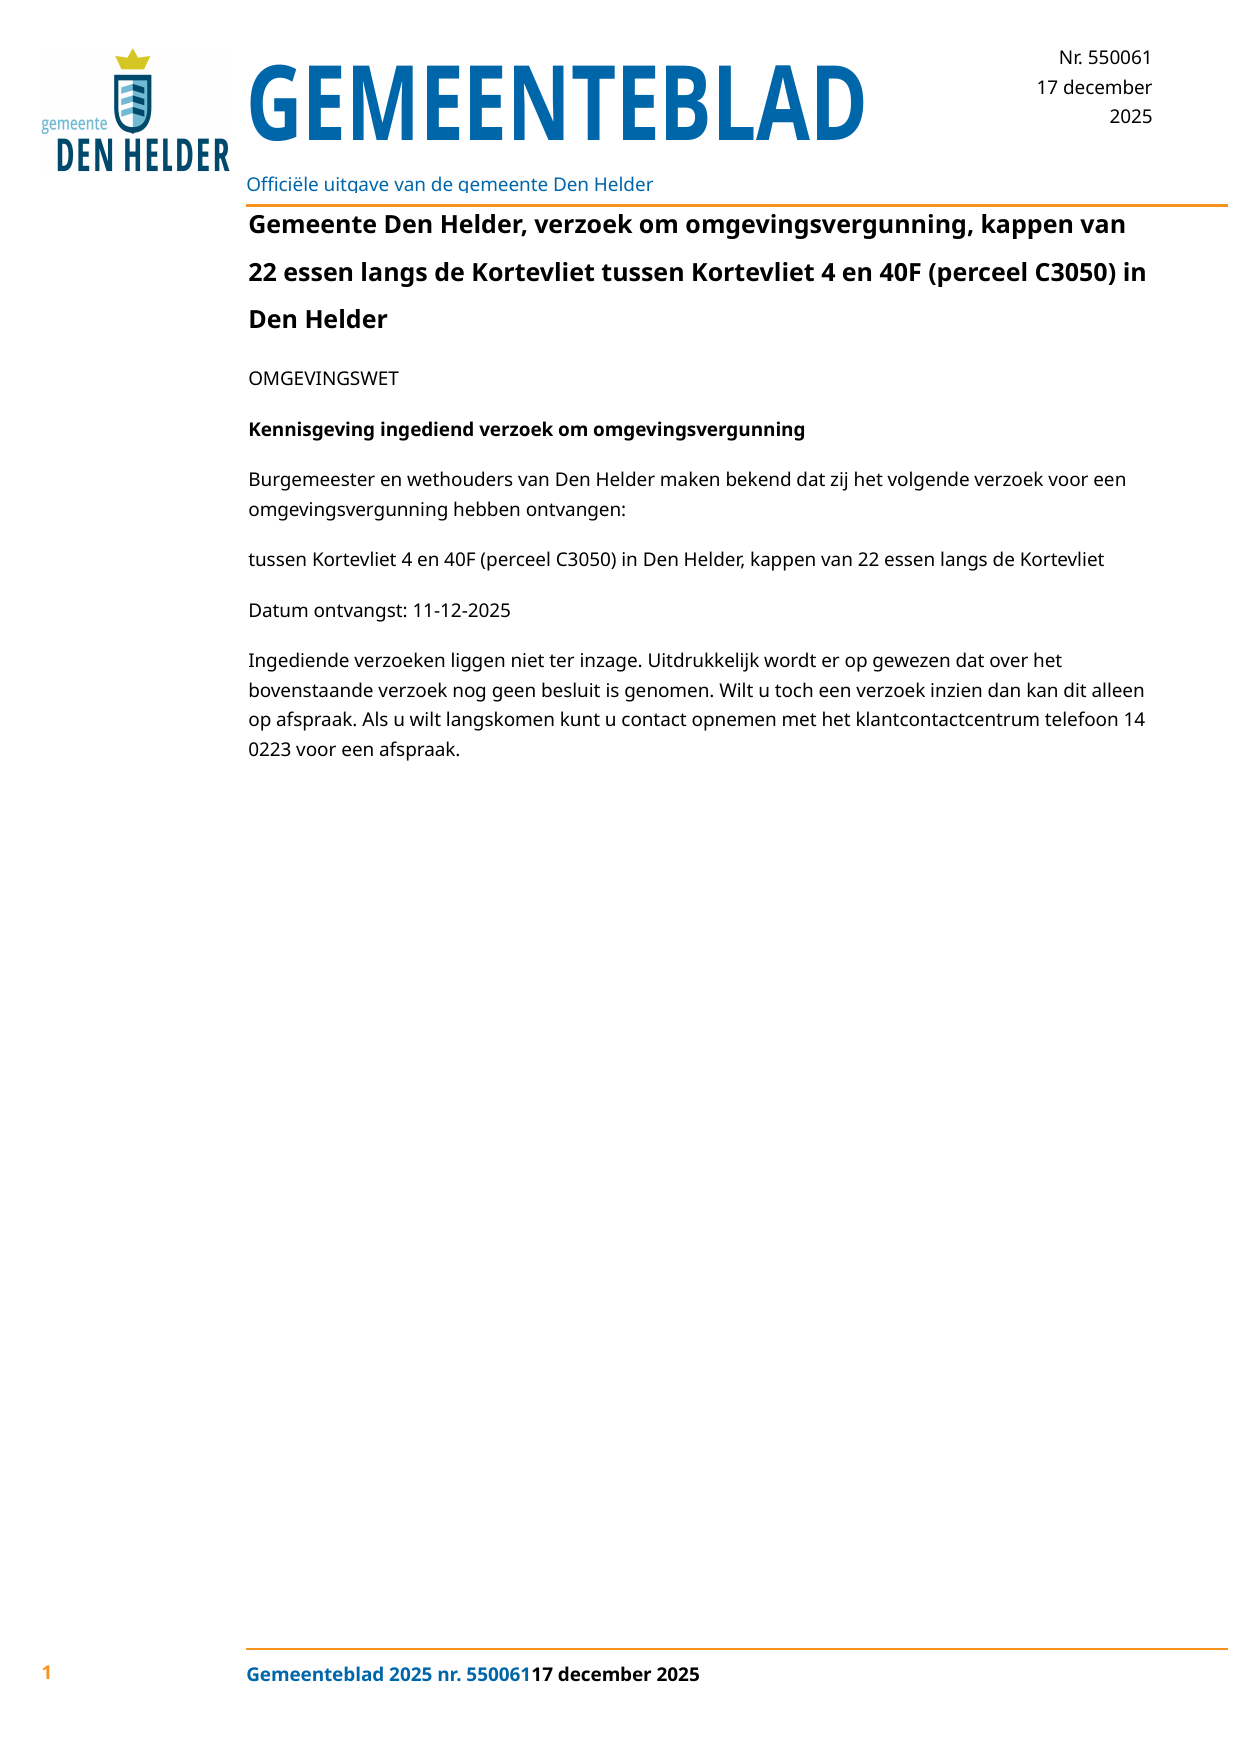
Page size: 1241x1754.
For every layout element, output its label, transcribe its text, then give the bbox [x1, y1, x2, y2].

picture [182, 144, 187, 165]
picture [41, 47, 231, 172]
text tussen Kortevliet 4 en 40F (perceel C3050) in Den Helder, kappen van 22 essen langs de Kortevliet [248, 546, 1152, 572]
text Ingediende verzoeken liggen niet ter inzage. Uitdrukkelijk wordt er op gewezen dat over het bovenstaande verzoek nog geen besluit is genomen. Wilt u toch een verzoek inzien dan kan dit alleen op afspraak. Als u wilt langskomen kunt u contact opnemen met het klantcontactcentrum telefoon 14 0223 voor een afspraak. [248, 647, 1152, 762]
text Gemeente Den Helder, verzoek om omgevingsvergunning, kappen van 22 essen langs de Kortevliet tussen Kortevliet 4 en 40F (perceel C3050) in Den Helder [248, 207, 1152, 336]
text Burgemeester en wethouders van Den Helder maken bekend dat zij het volgende verzoek voor een omgevingsvergunning hebben ontvangen: [248, 466, 1152, 522]
picture [100, 154, 106, 172]
text OMGEVINGSWET [248, 366, 1152, 391]
picture [130, 157, 135, 172]
picture [63, 144, 68, 165]
text Kennisgeving ingediend verzoek om omgevingsvergunning [248, 416, 1152, 442]
text Datum ontvangst: 11-12-2025 [248, 597, 1152, 622]
picture [220, 160, 224, 172]
